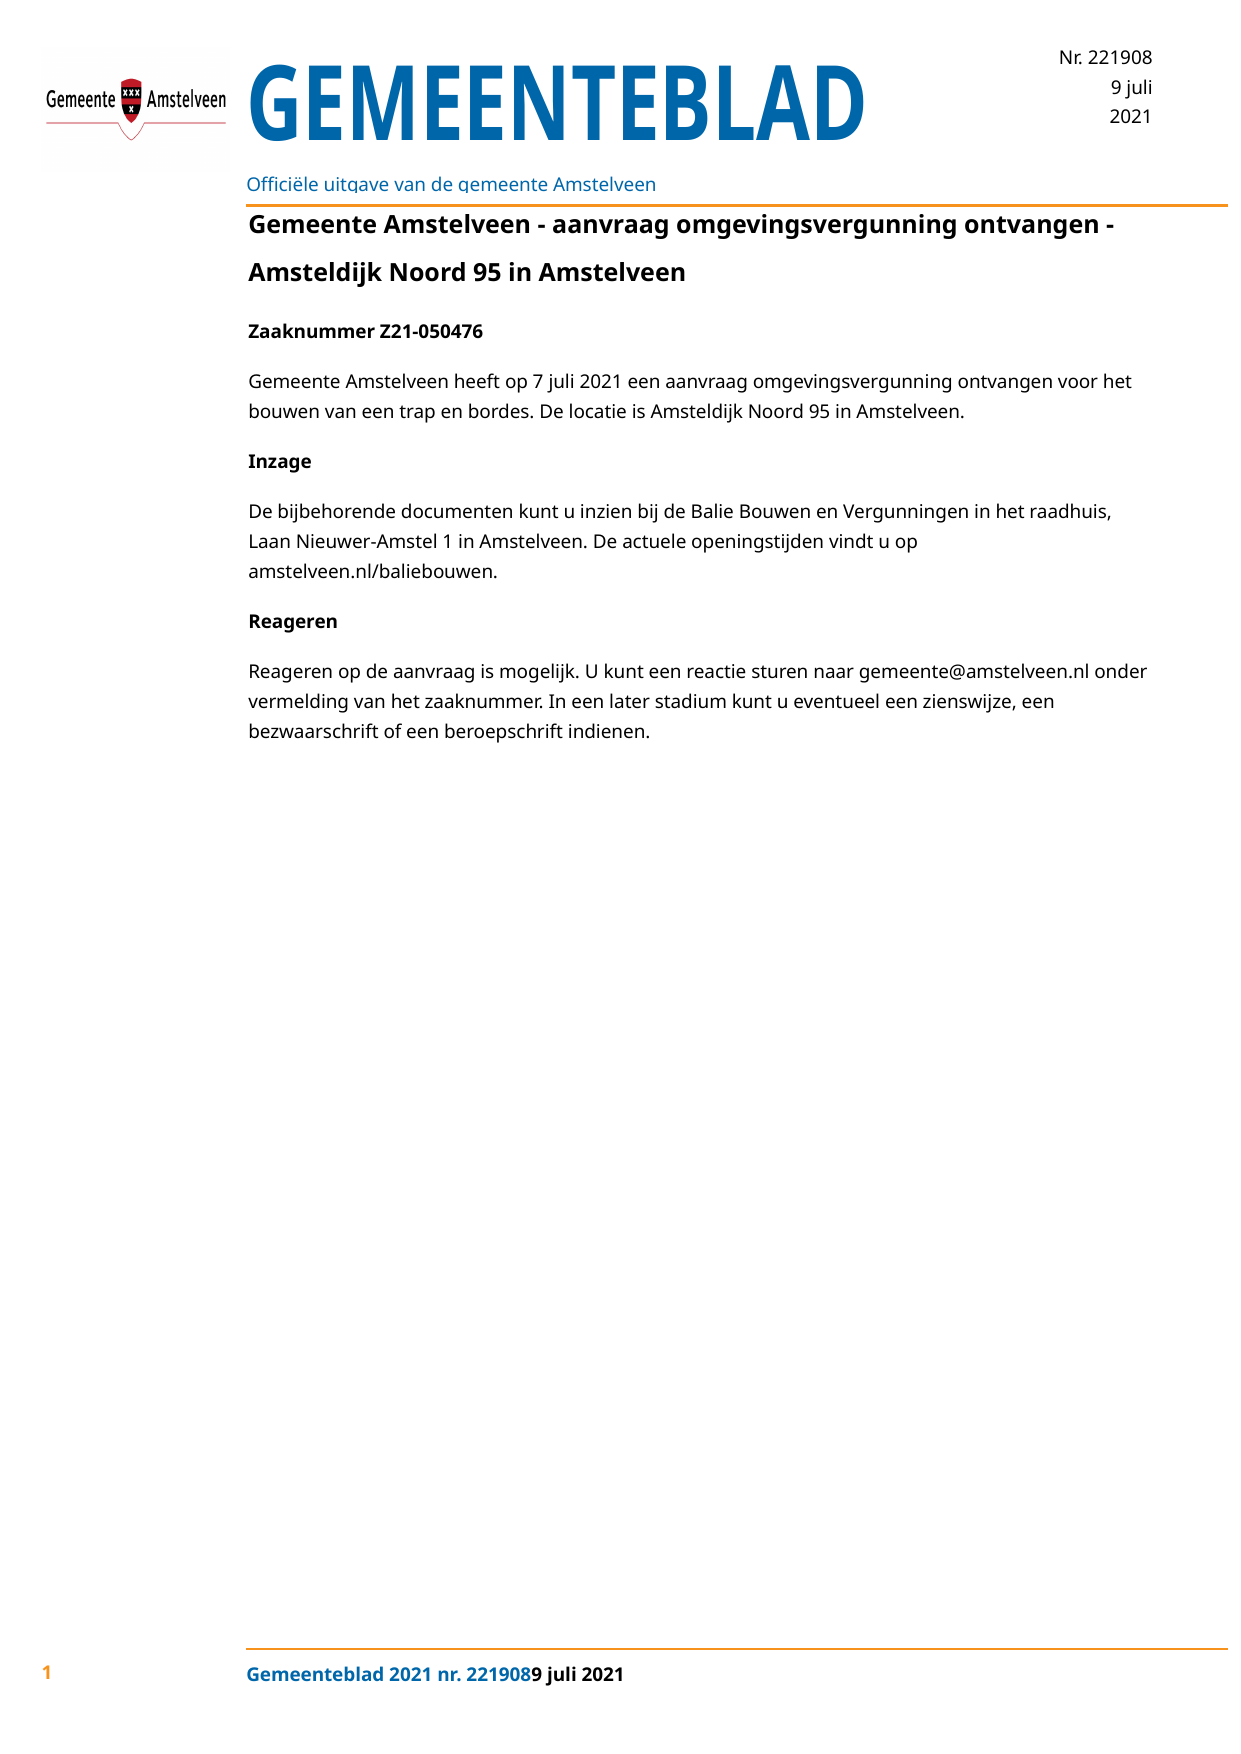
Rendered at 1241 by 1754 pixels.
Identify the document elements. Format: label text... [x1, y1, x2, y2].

text Inzage [248, 448, 1152, 474]
text Reageren op de aanvraag is mogelijk. U kunt een reactie sturen naar gemeente@amstelveen.nl onder vermelding van het zaaknummer. In een later stadium kunt u eventueel een zienswijze, een bezwaarschrift of een beroepschrift indienen. [248, 659, 1152, 744]
text Reageren [248, 608, 1152, 634]
text Gemeente Amstelveen - aanvraag omgevingsvergunning ontvangen - Amsteldijk Noord 95 in Amstelveen [248, 207, 1152, 288]
text Gemeente Amstelveen heeft op 7 juli 2021 een aanvraag omgevingsvergunning ontvangen voor het bouwen van een trap en bordes. De locatie is Amsteldijk Noord 95 in Amstelveen. [248, 368, 1152, 424]
picture [41, 47, 231, 172]
text De bijbehorende documenten kunt u inzien bij de Balie Bouwen en Vergunningen in het raadhuis, Laan Nieuwer-Amstel 1 in Amstelveen. De actuele openingstijden vindt u op amstelveen.nl/baliebouwen. [248, 499, 1152, 584]
text Zaaknummer Z21-050476 [248, 318, 1152, 344]
